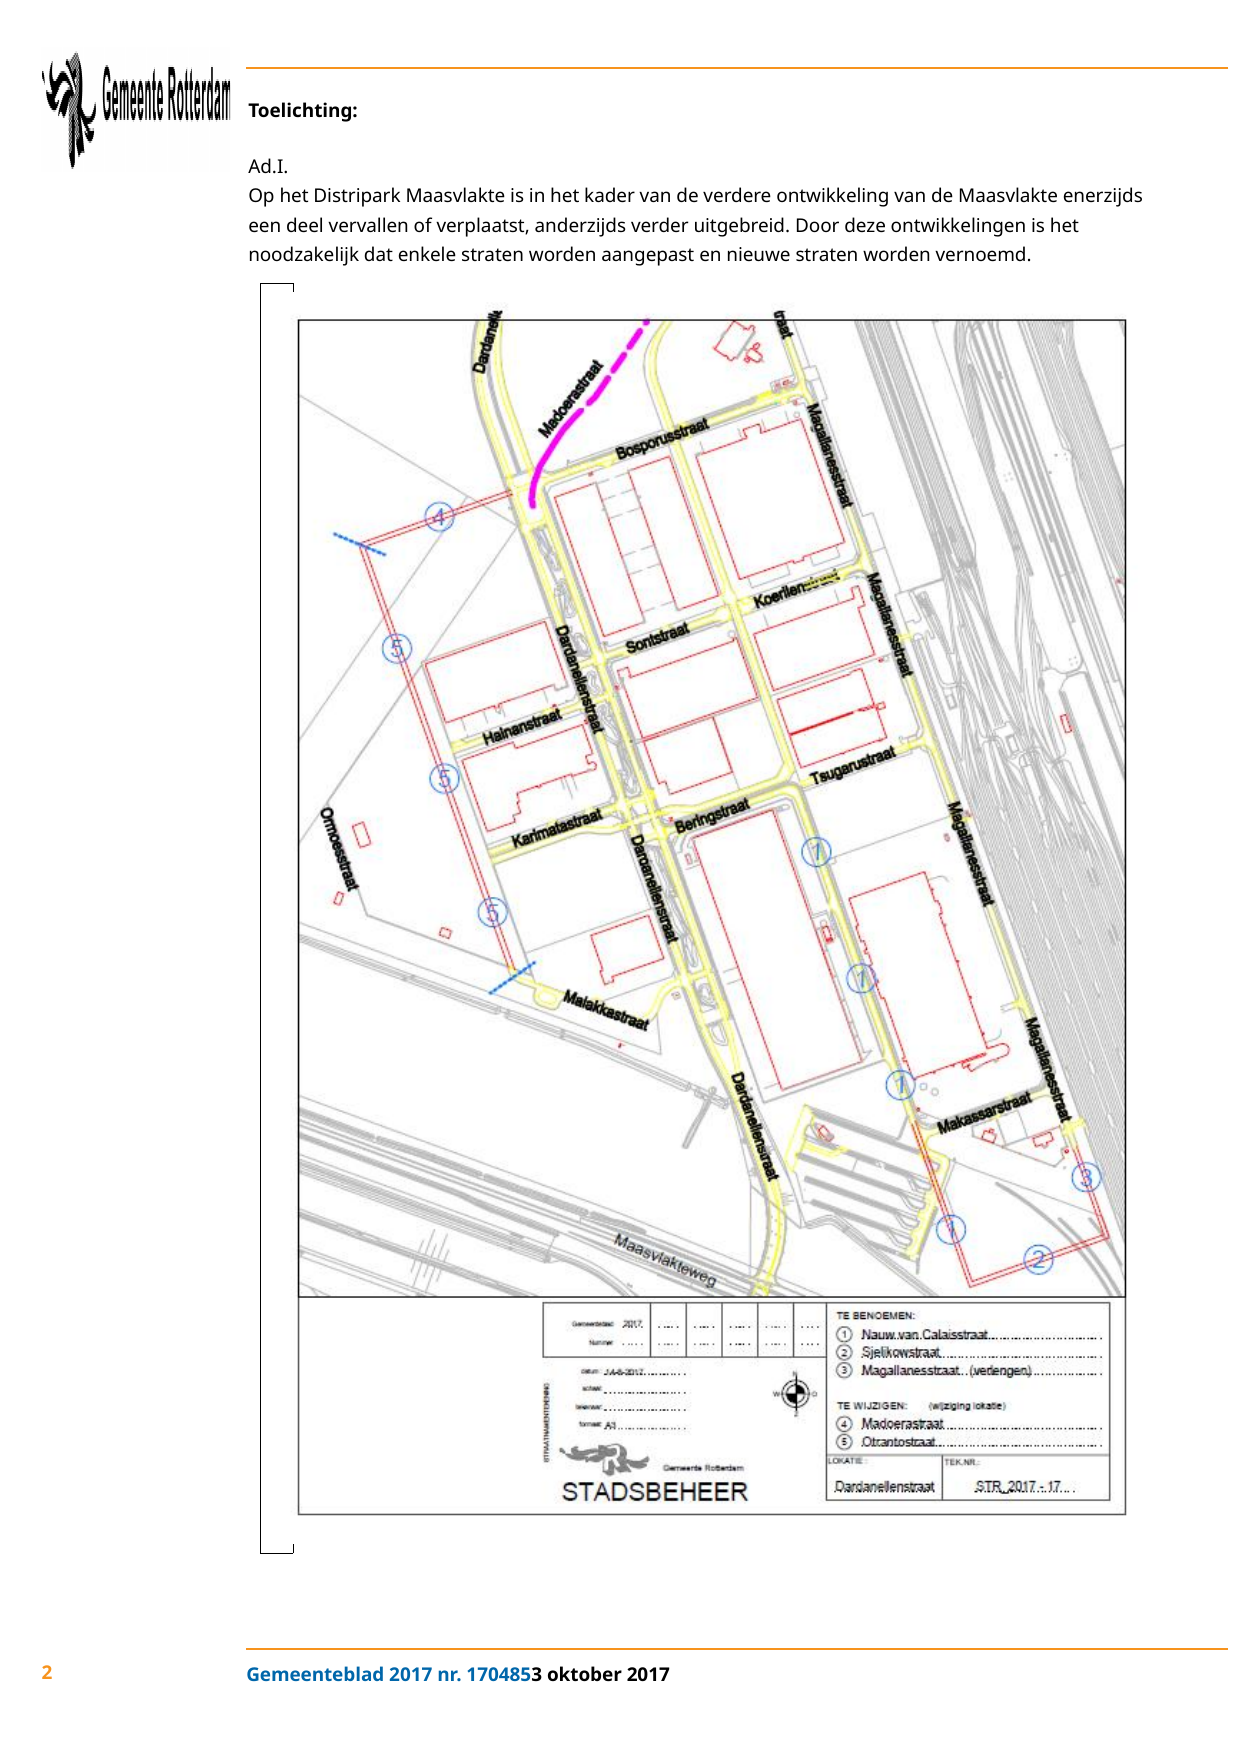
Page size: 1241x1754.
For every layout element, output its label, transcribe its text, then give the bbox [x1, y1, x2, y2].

picture [268, 292, 1155, 1544]
picture [41, 47, 231, 172]
text Op het Distripark Maasvlakte is in het kader van de verdere ontwikkeling van de Maasvlakte enerzijds een deel vervallen of verplaatst, anderzijds verder uitgebreid. Door deze ontwikkelingen is het noodzakelijk dat enkele straten worden aangepast en nieuwe straten worden vernoemd. [248, 182, 1152, 267]
text Ad.I. [248, 153, 1152, 179]
text Toelichting: [248, 95, 1152, 123]
